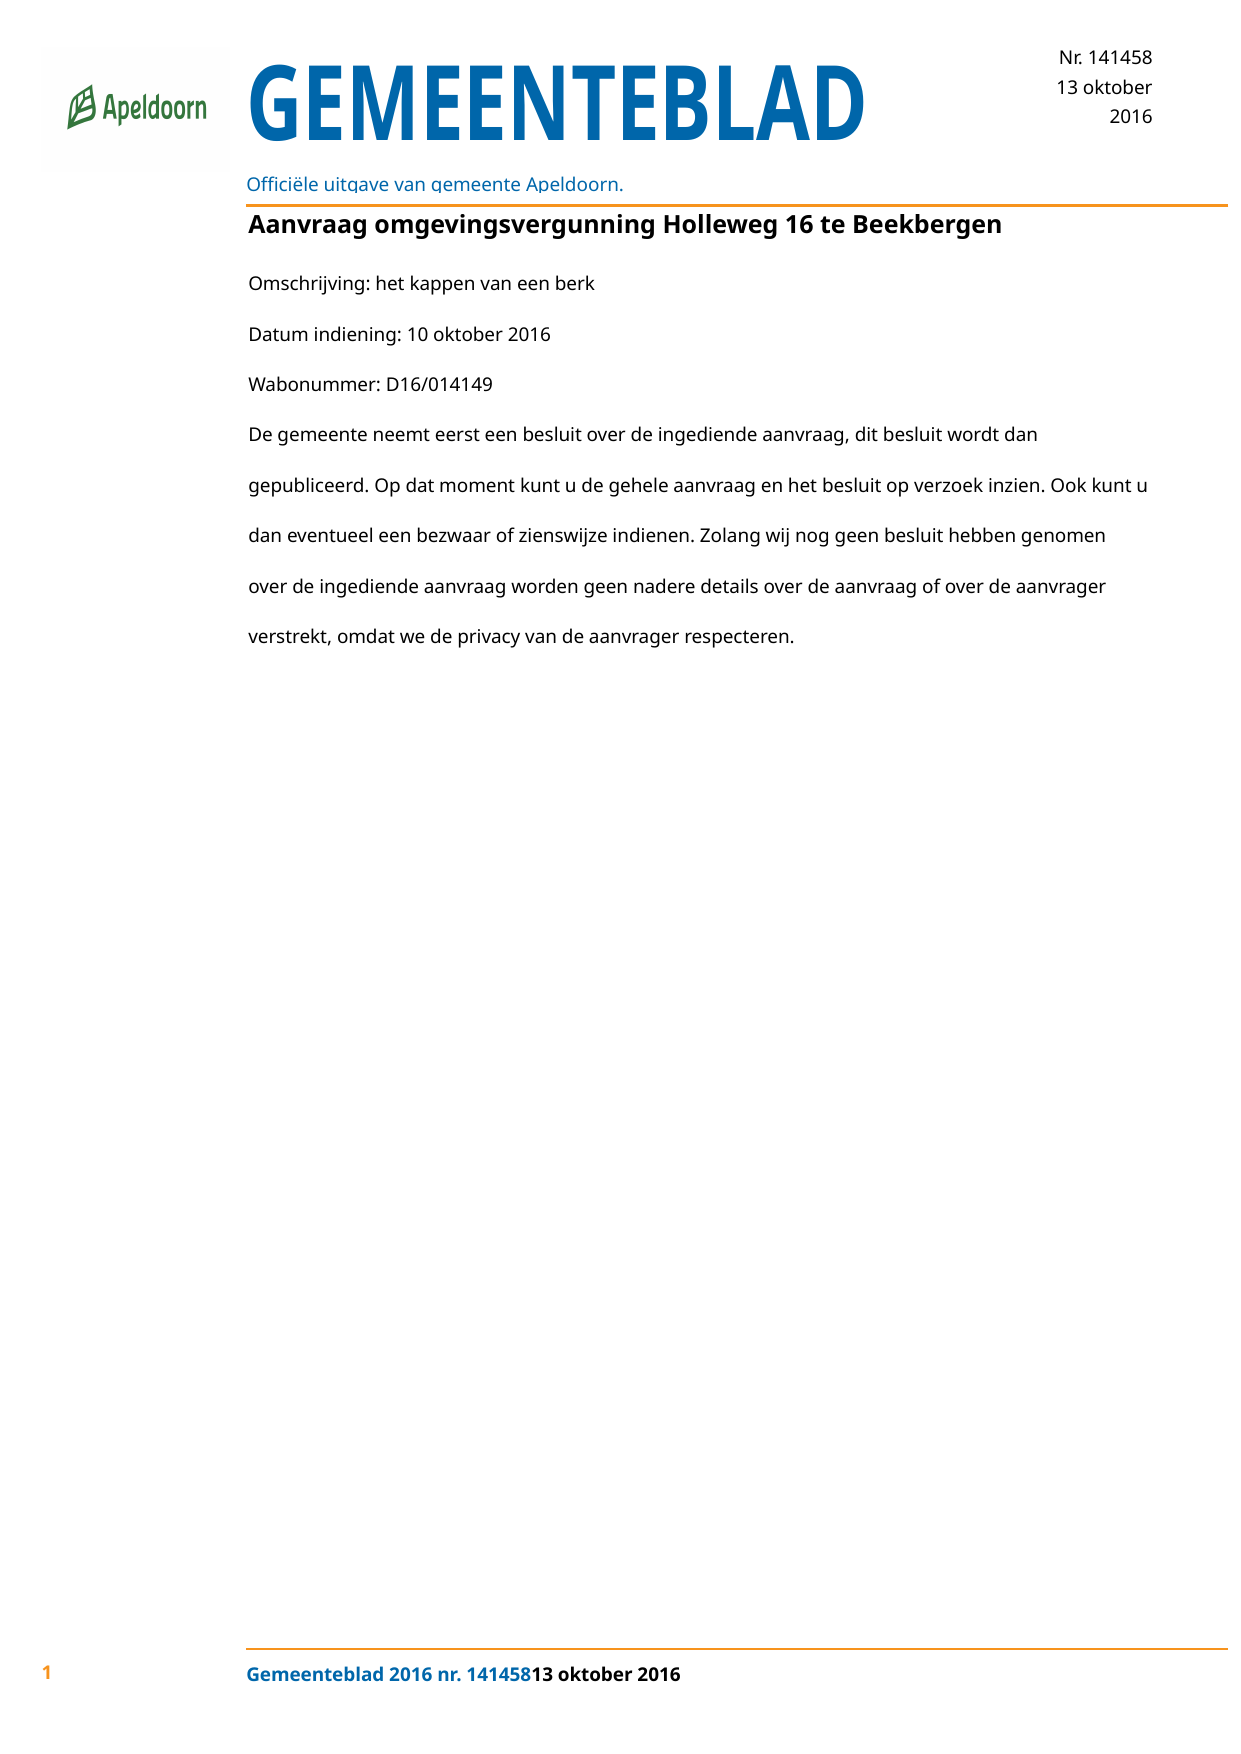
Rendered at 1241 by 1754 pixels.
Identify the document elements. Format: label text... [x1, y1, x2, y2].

text Wabonummer: D16/014149 [248, 371, 1152, 397]
text Aanvraag omgevingsvergunning Holleweg 16 te Beekbergen [248, 207, 1152, 241]
text Datum indiening: 10 oktober 2016 [248, 321, 1152, 346]
text gepubliceerd. Op dat moment kunt u de gehele aanvraag en het besluit op verzoek inzien. Ook kunt u [248, 472, 1152, 498]
text verstrekt, omdat we de privacy van de aanvrager respecteren. [248, 623, 1152, 649]
picture [41, 47, 231, 172]
text De gemeente neemt eerst een besluit over de ingediende aanvraag, dit besluit wordt dan [248, 422, 1152, 447]
text Omschrijving: het kappen van een berk [248, 270, 1152, 296]
text over de ingediende aanvraag worden geen nadere details over de aanvraag of over de aanvrager [248, 573, 1152, 598]
text dan eventueel een bezwaar of zienswijze indienen. Zolang wij nog geen besluit hebben genomen [248, 522, 1152, 548]
